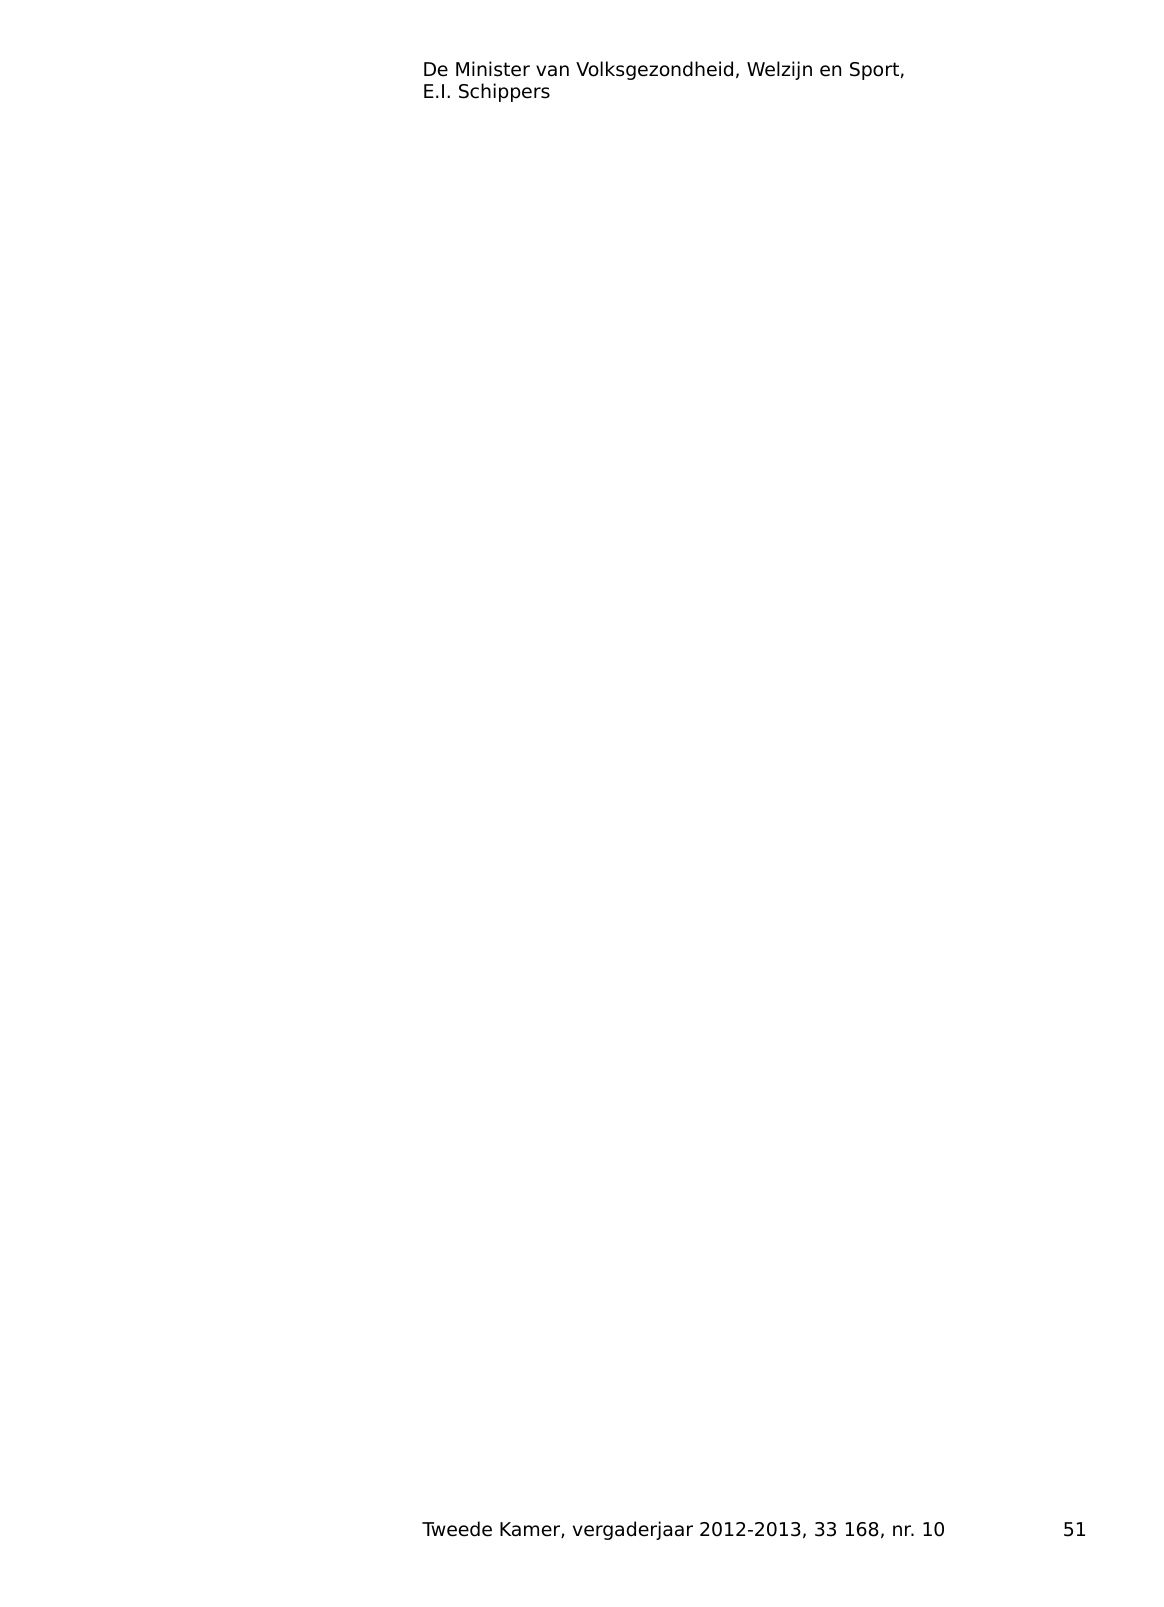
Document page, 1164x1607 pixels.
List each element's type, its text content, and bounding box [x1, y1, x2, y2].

text De Minister van Volksgezondheid, Welzijn en Sport, E.I. Schippers [422, 59, 1087, 103]
